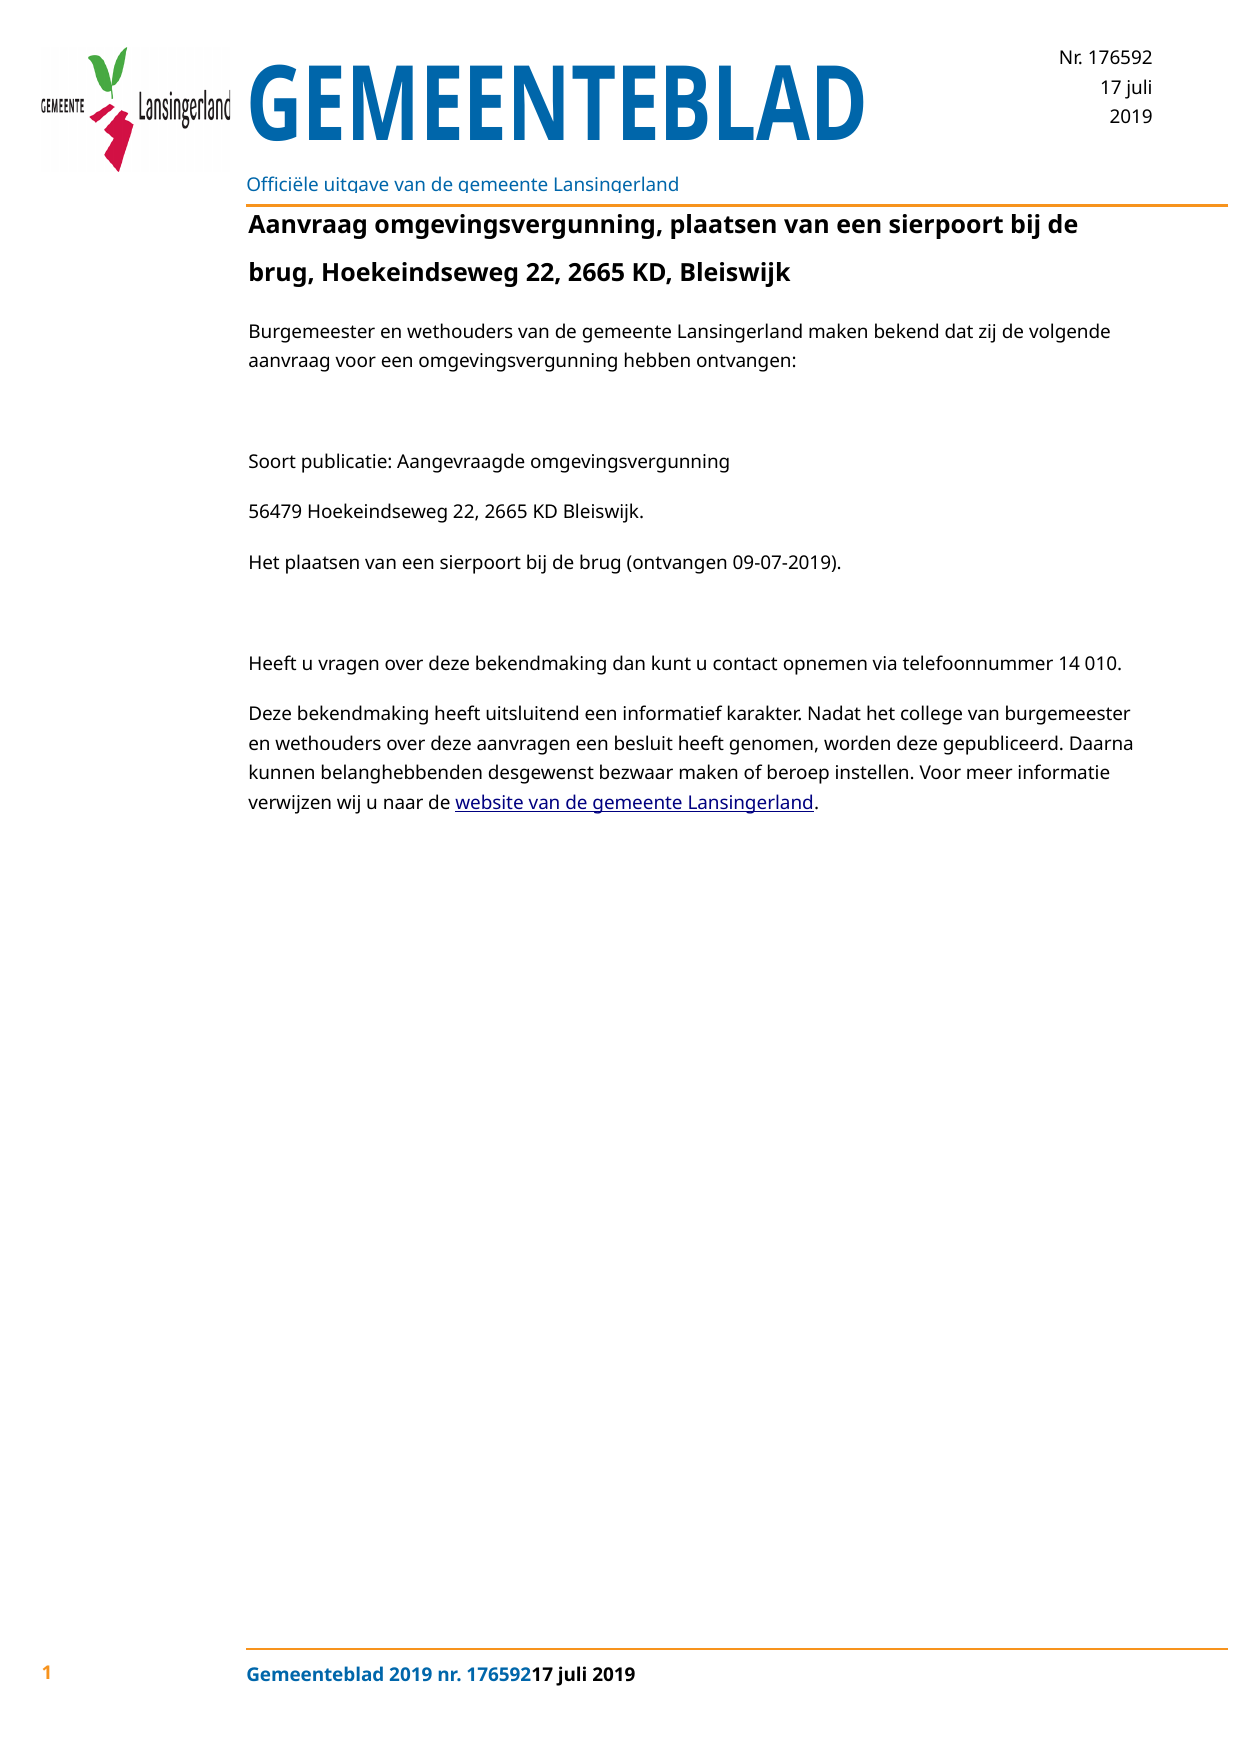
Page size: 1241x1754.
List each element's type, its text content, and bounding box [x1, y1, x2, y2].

text Aanvraag omgevingsvergunning, plaatsen van een sierpoort bij de brug, Hoekeindseweg 22, 2665 KD, Bleiswijk [248, 207, 1152, 288]
picture [41, 47, 231, 172]
text Het plaatsen van een sierpoort bij de brug (ontvangen 09-07-2019). [248, 549, 1152, 575]
text Deze bekendmaking heeft uitsluitend een informatief karakter. Nadat het college van burgemeester en wethouders over deze aanvragen een besluit heeft genomen, worden deze gepubliceerd. Daarna kunnen belanghebbenden desgewenst bezwaar maken of beroep instellen. Voor meer informatie verwijzen wij u naar de website van de gemeente Lansingerland. [248, 700, 1152, 815]
text Heeft u vragen over deze bekendmaking dan kunt u contact opnemen via telefoonnummer 14 010. [248, 650, 1152, 676]
text Burgemeester en wethouders van de gemeente Lansingerland maken bekend dat zij de volgende aanvraag voor een omgevingsvergunning hebben ontvangen: [248, 318, 1152, 373]
text Soort publicatie: Aangevraagde omgevingsvergunning [248, 448, 1152, 474]
text 56479 Hoekeindseweg 22, 2665 KD Bleiswijk. [248, 499, 1152, 524]
